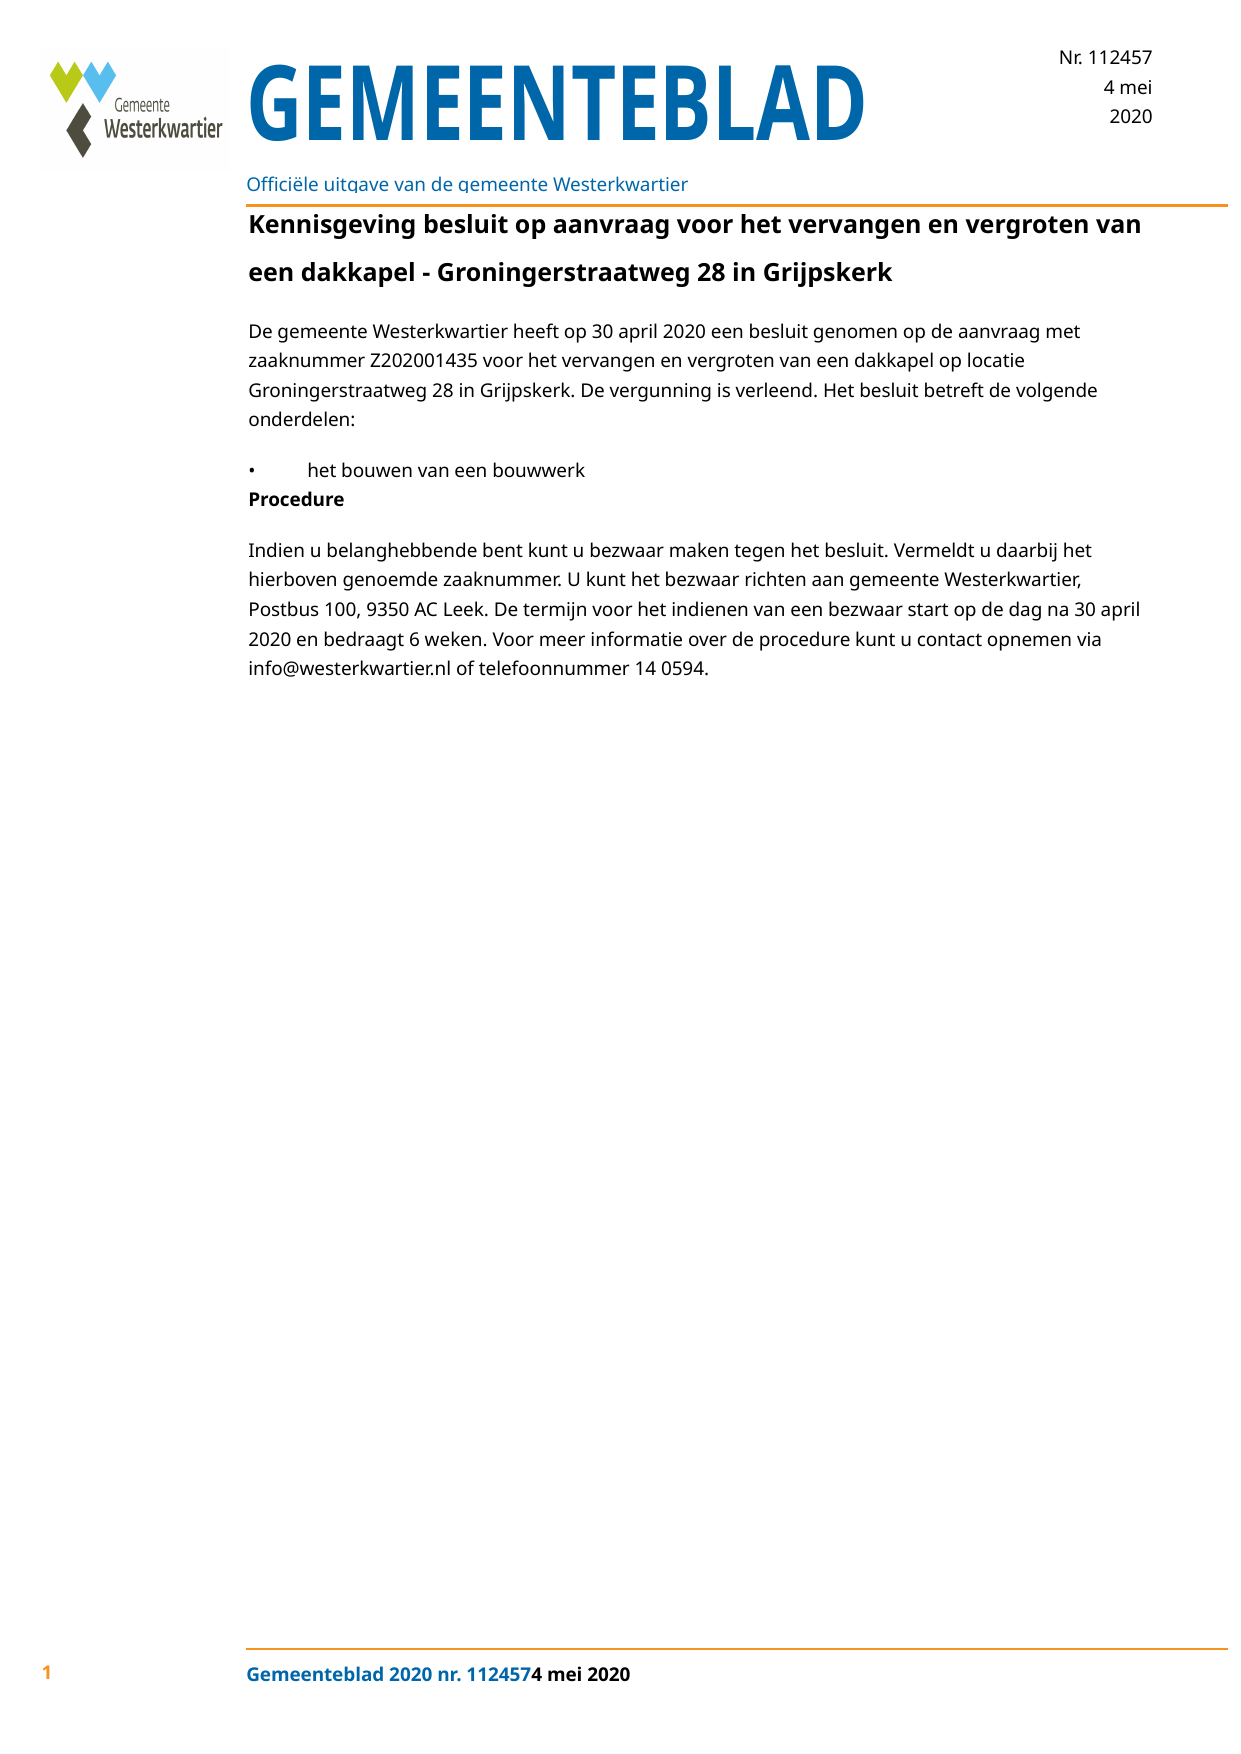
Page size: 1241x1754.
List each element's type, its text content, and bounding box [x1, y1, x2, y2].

list het bouwen van een bouwwerk [248, 457, 1152, 483]
picture [41, 47, 231, 172]
text Procedure [248, 487, 1152, 512]
text De gemeente Westerkwartier heeft op 30 april 2020 een besluit genomen op de aanvraag met zaaknummer Z202001435 voor het vervangen en vergroten van een dakkapel op locatie Groningerstraatweg 28 in Grijpskerk. De vergunning is verleend. Het besluit betreft de volgende onderdelen: [248, 318, 1152, 432]
text Kennisgeving besluit op aanvraag voor het vervangen en vergroten van een dakkapel - Groningerstraatweg 28 in Grijpskerk [248, 207, 1152, 288]
text Indien u belanghebbende bent kunt u bezwaar maken tegen het besluit. Vermeldt u daarbij het hierboven genoemde zaaknummer. U kunt het bezwaar richten aan gemeente Westerkwartier, Postbus 100, 9350 AC Leek. De termijn voor het indienen van een bezwaar start op de dag na 30 april 2020 en bedraagt 6 weken. Voor meer informatie over de procedure kunt u contact opnemen via info@westerkwartier.nl of telefoonnummer 14 0594. [248, 537, 1152, 681]
